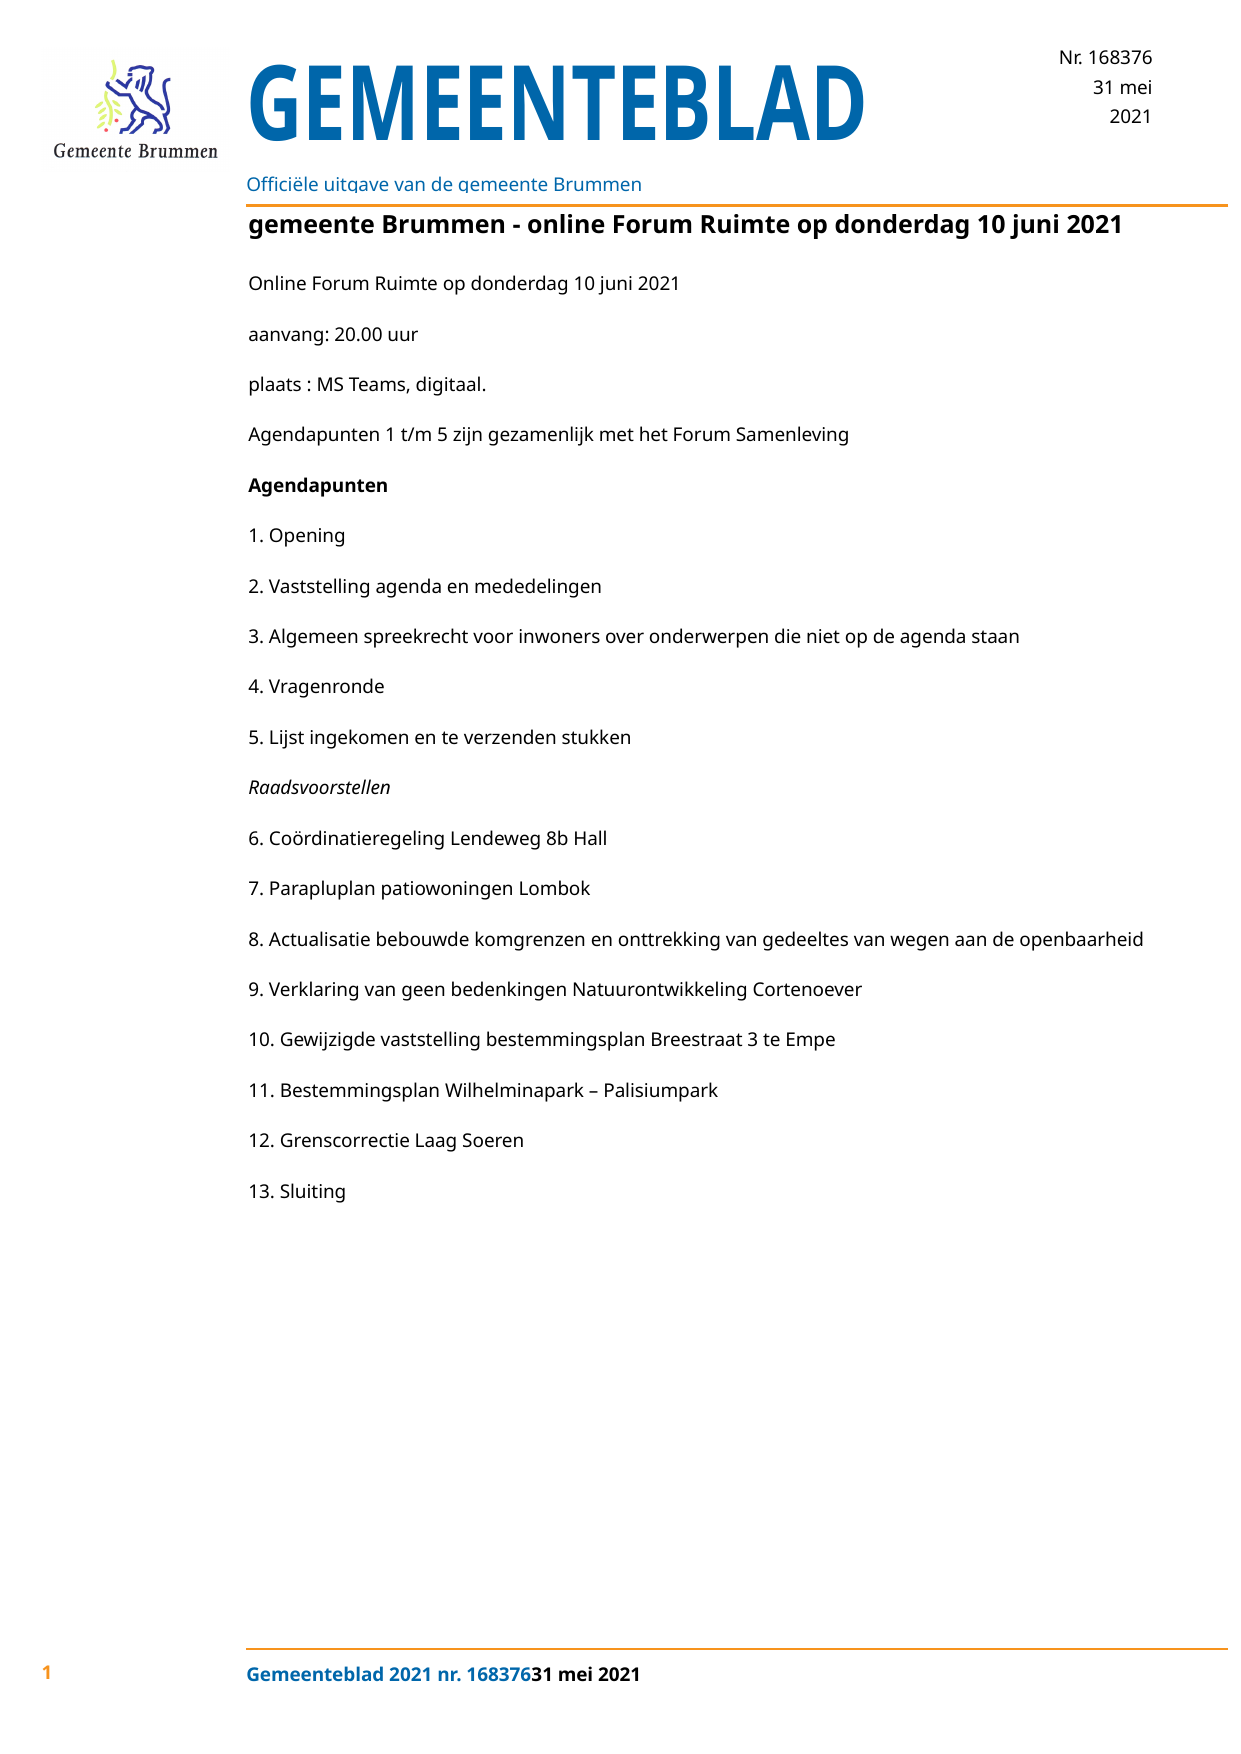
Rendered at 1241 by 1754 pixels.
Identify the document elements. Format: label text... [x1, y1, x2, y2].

text 10. Gewijzigde vaststelling bestemmingsplan Breestraat 3 te Empe [248, 1027, 1152, 1052]
text 3. Algemeen spreekrecht voor inwoners over onderwerpen die niet op de agenda staan [248, 623, 1152, 649]
text Raadsvoorstellen [248, 774, 1152, 800]
text 11. Bestemmingsplan Wilhelminapark – Palisiumpark [248, 1077, 1152, 1103]
text Agendapunten 1 t/m 5 zijn gezamenlijk met het Forum Samenleving [248, 422, 1152, 447]
text 4. Vragenronde [248, 674, 1152, 699]
text aanvang: 20.00 uur [248, 321, 1152, 346]
text 12. Grenscorrectie Laag Soeren [248, 1127, 1152, 1153]
text 8. Actualisatie bebouwde komgrenzen en onttrekking van gedeeltes van wegen aan de openbaarheid [248, 926, 1152, 951]
text 2. Vaststelling agenda en mededelingen [248, 573, 1152, 598]
text 7. Parapluplan patiowoningen Lombok [248, 875, 1152, 901]
text 13. Sluiting [248, 1178, 1152, 1203]
text 6. Coördinatieregeling Lendeweg 8b Hall [248, 825, 1152, 851]
text plaats : MS Teams, digitaal. [248, 371, 1152, 397]
text Online Forum Ruimte op donderdag 10 juni 2021 [248, 270, 1152, 296]
text Agendapunten [248, 472, 1152, 498]
text gemeente Brummen - online Forum Ruimte op donderdag 10 juni 2021 [248, 207, 1152, 241]
text 9. Verklaring van geen bedenkingen Natuurontwikkeling Cortenoever [248, 976, 1152, 1002]
text 5. Lijst ingekomen en te verzenden stukken [248, 724, 1152, 750]
picture [41, 47, 231, 172]
text 1. Opening [248, 522, 1152, 548]
